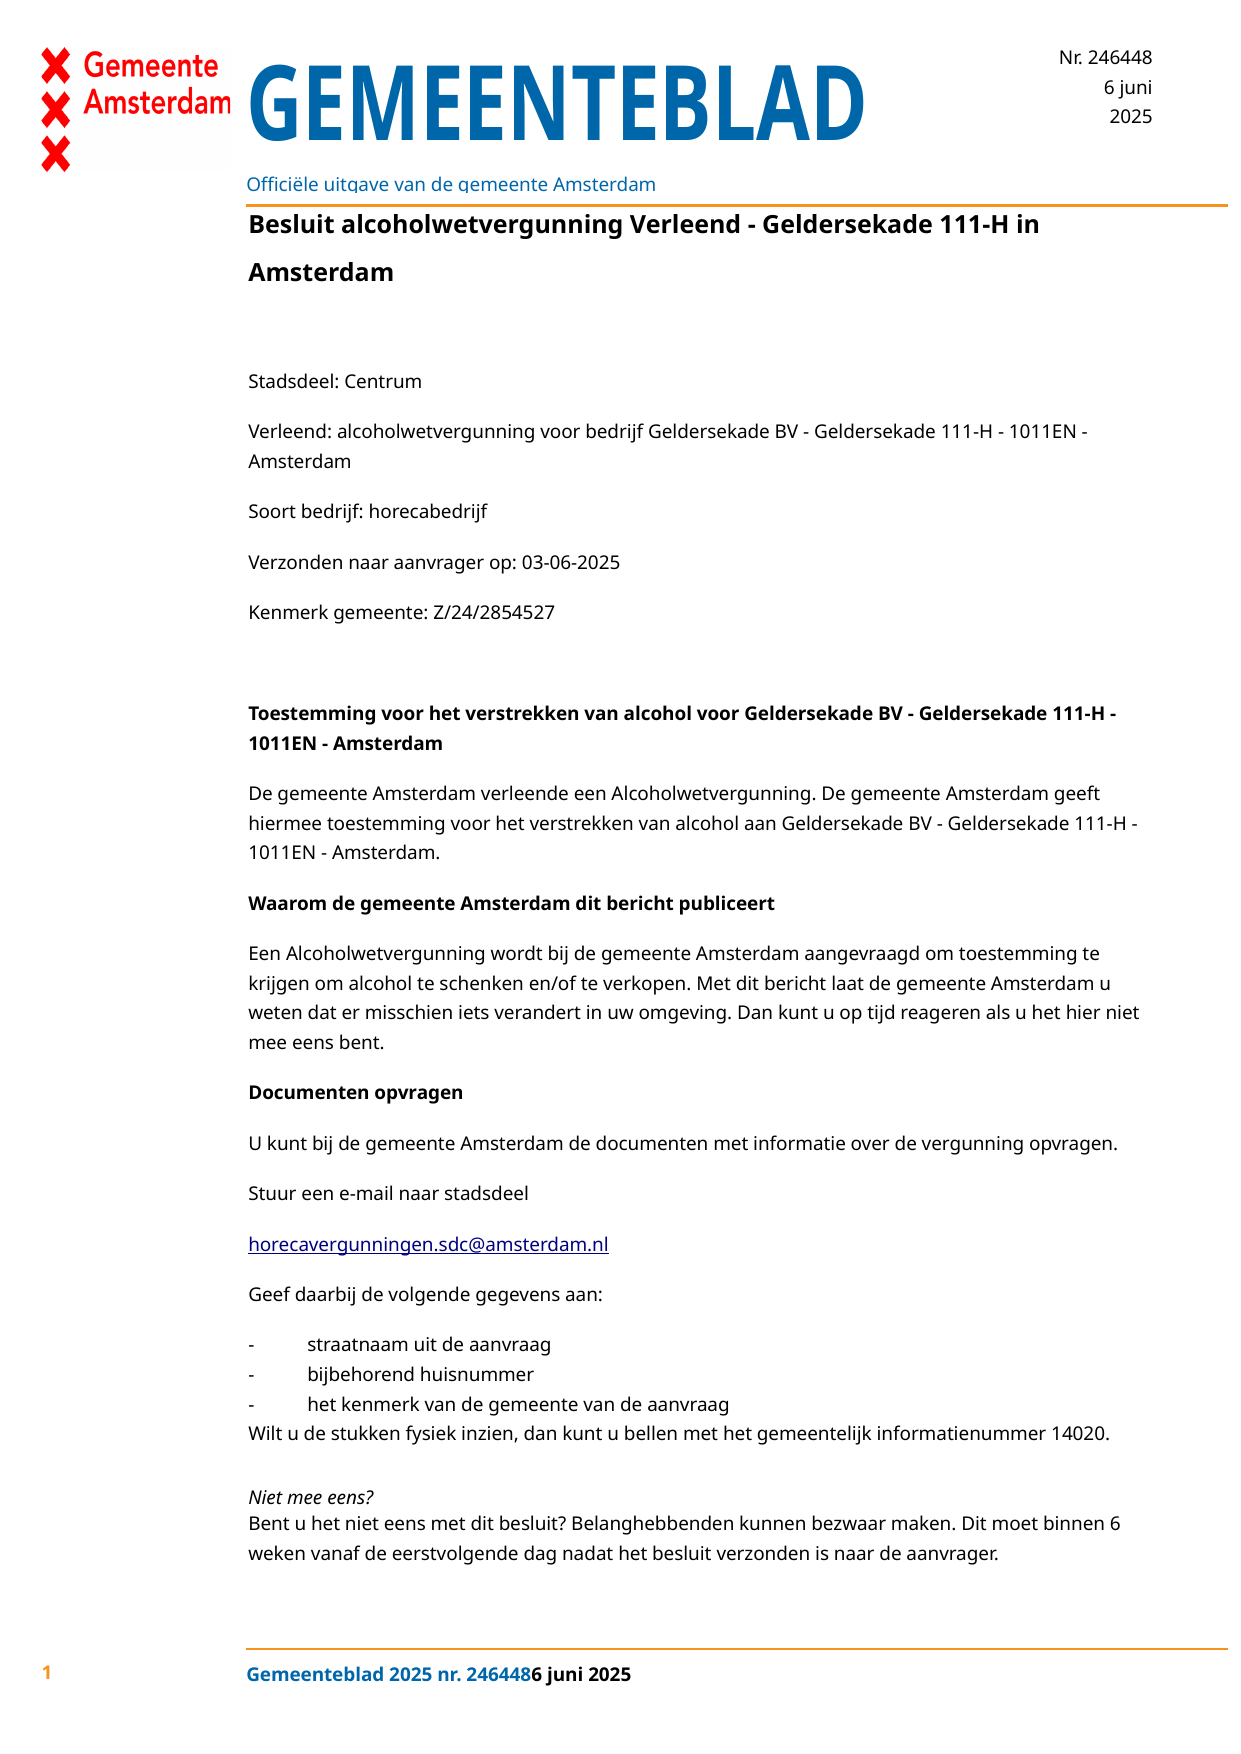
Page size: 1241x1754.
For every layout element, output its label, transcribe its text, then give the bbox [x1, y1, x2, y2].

text Wilt u de stukken fysiek inzien, dan kunt u bellen met het gemeentelijk informatienummer 14020. [248, 1420, 1152, 1446]
text Waarom de gemeente Amsterdam dit bericht publiceert [248, 890, 1152, 916]
picture [41, 47, 231, 172]
text Besluit alcoholwetvergunning Verleend - Geldersekade 111-H in Amsterdam [248, 207, 1152, 288]
text De gemeente Amsterdam verleende een Alcoholwetvergunning. De gemeente Amsterdam geeft hiermee toestemming voor het verstrekken van alcohol aan Geldersekade BV - Geldersekade 111-H - 1011EN - Amsterdam. [248, 780, 1152, 865]
text Soort bedrijf: horecabedrijf [248, 499, 1152, 524]
list straatnaam uit de aanvraag [248, 1332, 1152, 1357]
text Geef daarbij de volgende gegevens aan: [248, 1281, 1152, 1307]
text Stuur een e-mail naar stadsdeel [248, 1180, 1152, 1206]
list bijbehorend huisnummer [248, 1361, 1152, 1387]
text Een Alcoholwetvergunning wordt bij de gemeente Amsterdam aangevraagd om toestemming te krijgen om alcohol te schenken en/of te verkopen. Met dit bericht laat de gemeente Amsterdam u weten dat er misschien iets verandert in uw omgeving. Dan kunt u op tijd reageren als u het hier niet mee eens bent. [248, 940, 1152, 1055]
text horecavergunningen.sdc@amsterdam.nl [248, 1231, 1152, 1257]
text Niet mee eens? [248, 1484, 1152, 1510]
text Verzonden naar aanvrager op: 03-06-2025 [248, 549, 1152, 575]
text U kunt bij de gemeente Amsterdam de documenten met informatie over de vergunning opvragen. [248, 1130, 1152, 1156]
text Stadsdeel: Centrum [248, 368, 1152, 394]
text Toestemming voor het verstrekken van alcohol voor Geldersekade BV - Geldersekade 111-H - 1011EN - Amsterdam [248, 700, 1152, 756]
text Bent u het niet eens met dit besluit? Belanghebbenden kunnen bezwaar maken. Dit moet binnen 6 weken vanaf de eerstvolgende dag nadat het besluit verzonden is naar de aanvrager. [248, 1510, 1152, 1565]
text Verleend: alcoholwetvergunning voor bedrijf Geldersekade BV - Geldersekade 111-H - 1011EN - Amsterdam [248, 419, 1152, 474]
text Documenten opvragen [248, 1079, 1152, 1105]
text Kenmerk gemeente: Z/24/2854527 [248, 599, 1152, 625]
list het kenmerk van de gemeente van de aanvraag [248, 1391, 1152, 1417]
